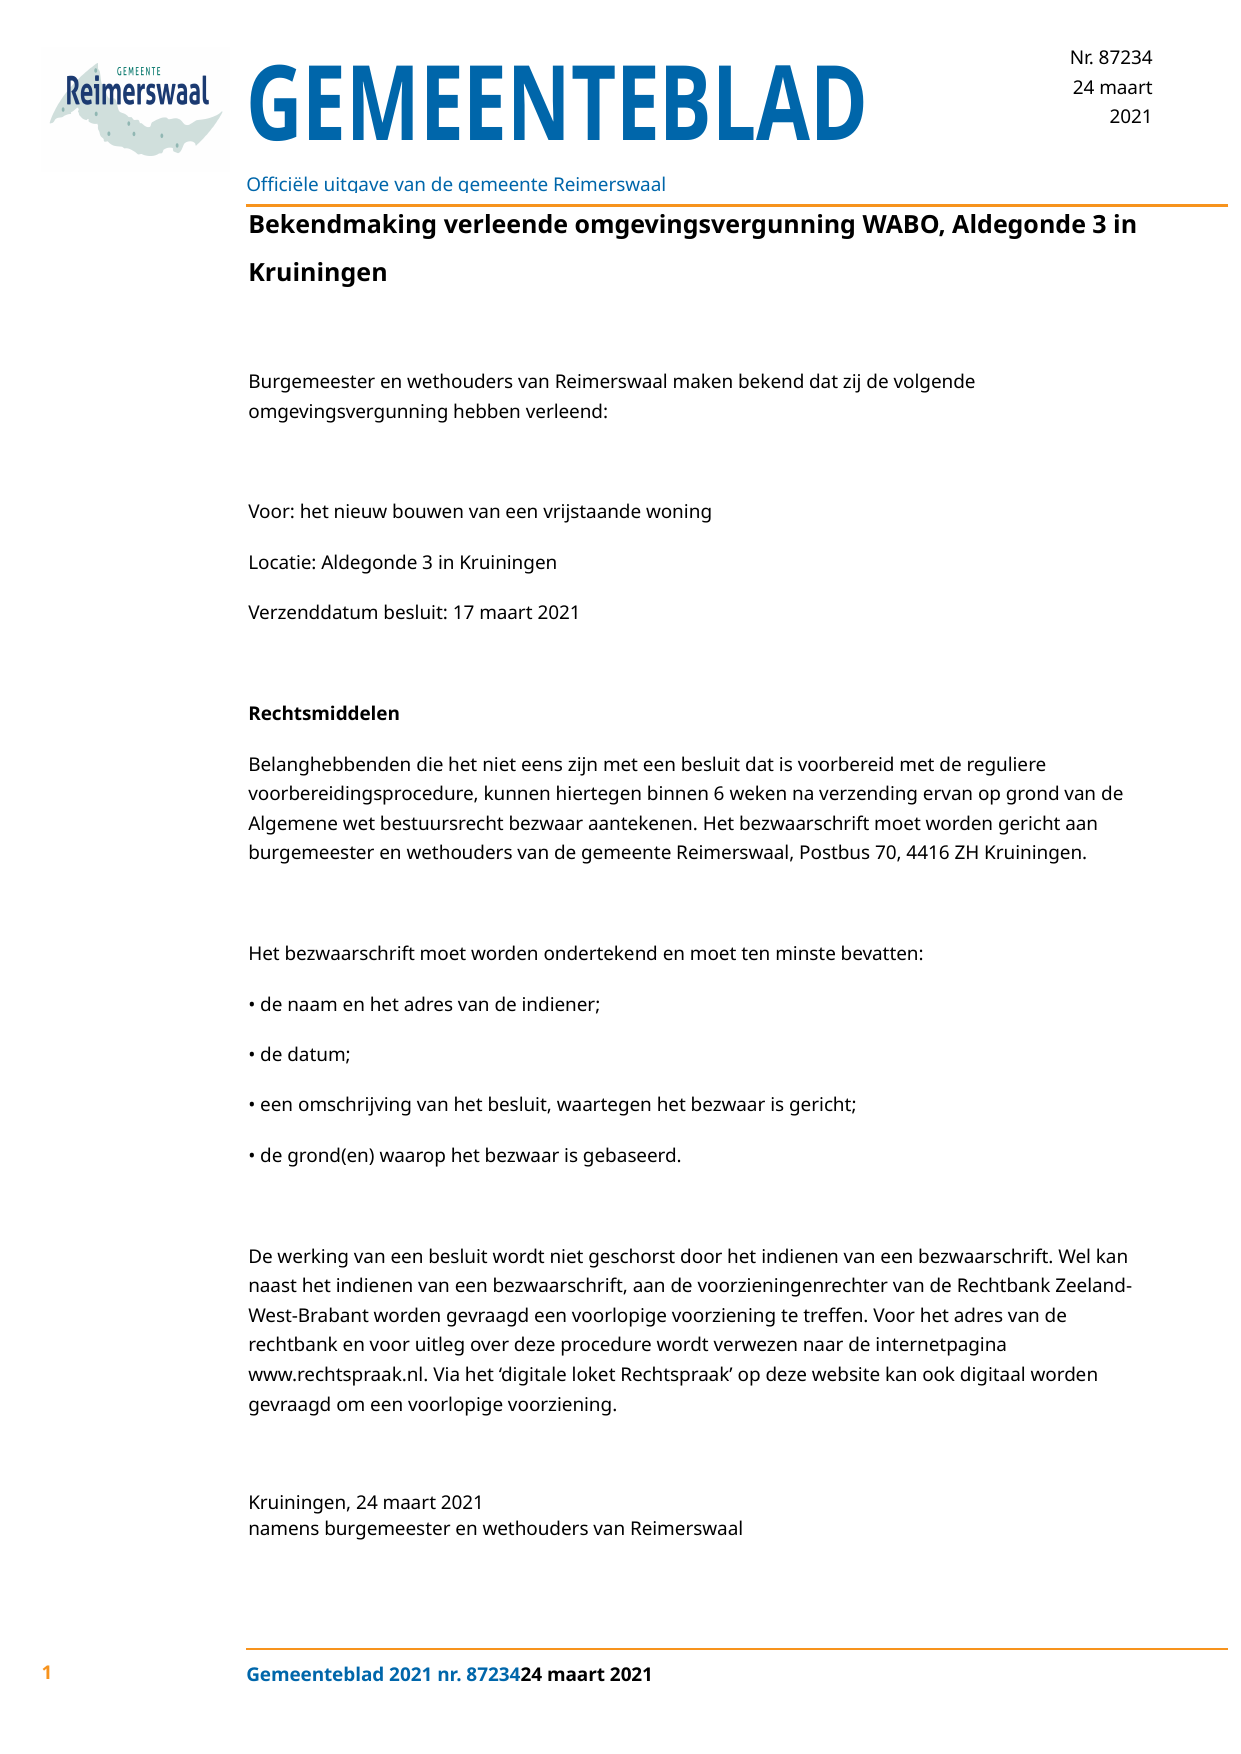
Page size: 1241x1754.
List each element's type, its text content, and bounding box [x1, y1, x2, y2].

text • de grond(en) waarop het bezwaar is gebaseerd. [248, 1142, 1152, 1168]
text Bekendmaking verleende omgevingsvergunning WABO, Aldegonde 3 in Kruiningen [248, 207, 1152, 288]
text Locatie: Aldegonde 3 in Kruiningen [248, 549, 1152, 575]
text Voor: het nieuw bouwen van een vrijstaande woning [248, 499, 1152, 524]
text Het bezwaarschrift moet worden ondertekend en moet ten minste bevatten: [248, 940, 1152, 966]
text • de naam en het adres van de indiener; [248, 991, 1152, 1017]
picture [41, 47, 231, 172]
text • de datum; [248, 1041, 1152, 1067]
text De werking van een besluit wordt niet geschorst door het indienen van een bezwaarschrift. Wel kan naast het indienen van een bezwaarschrift, aan de voorzieningenrechter van de Rechtbank Zeeland-West-Brabant worden gevraagd een voorlopige voorziening te treffen. Voor het adres van de rechtbank en voor uitleg over deze procedure wordt verwezen naar de internetpagina www.rechtspraak.nl. Via het ‘digitale loket Rechtspraak’ op deze website kan ook digitaal worden gevraagd om een voorlopige voorziening. [248, 1243, 1152, 1417]
text namens burgemeester en wethouders van Reimerswaal [248, 1515, 1152, 1541]
text Belanghebbenden die het niet eens zijn met een besluit dat is voorbereid met de reguliere voorbereidingsprocedure, kunnen hiertegen binnen 6 weken na verzending ervan op grond van de Algemene wet bestuursrecht bezwaar aantekenen. Het bezwaarschrift moet worden gericht aan burgemeester en wethouders van de gemeente Reimerswaal, Postbus 70, 4416 ZH Kruiningen. [248, 751, 1152, 865]
text Verzenddatum besluit: 17 maart 2021 [248, 599, 1152, 625]
text Kruiningen, 24 maart 2021 [248, 1489, 1152, 1515]
text • een omschrijving van het besluit, waartegen het bezwaar is gericht; [248, 1092, 1152, 1117]
text Rechtsmiddelen [248, 700, 1152, 726]
text Burgemeester en wethouders van Reimerswaal maken bekend dat zij de volgende omgevingsvergunning hebben verleend: [248, 368, 1152, 424]
